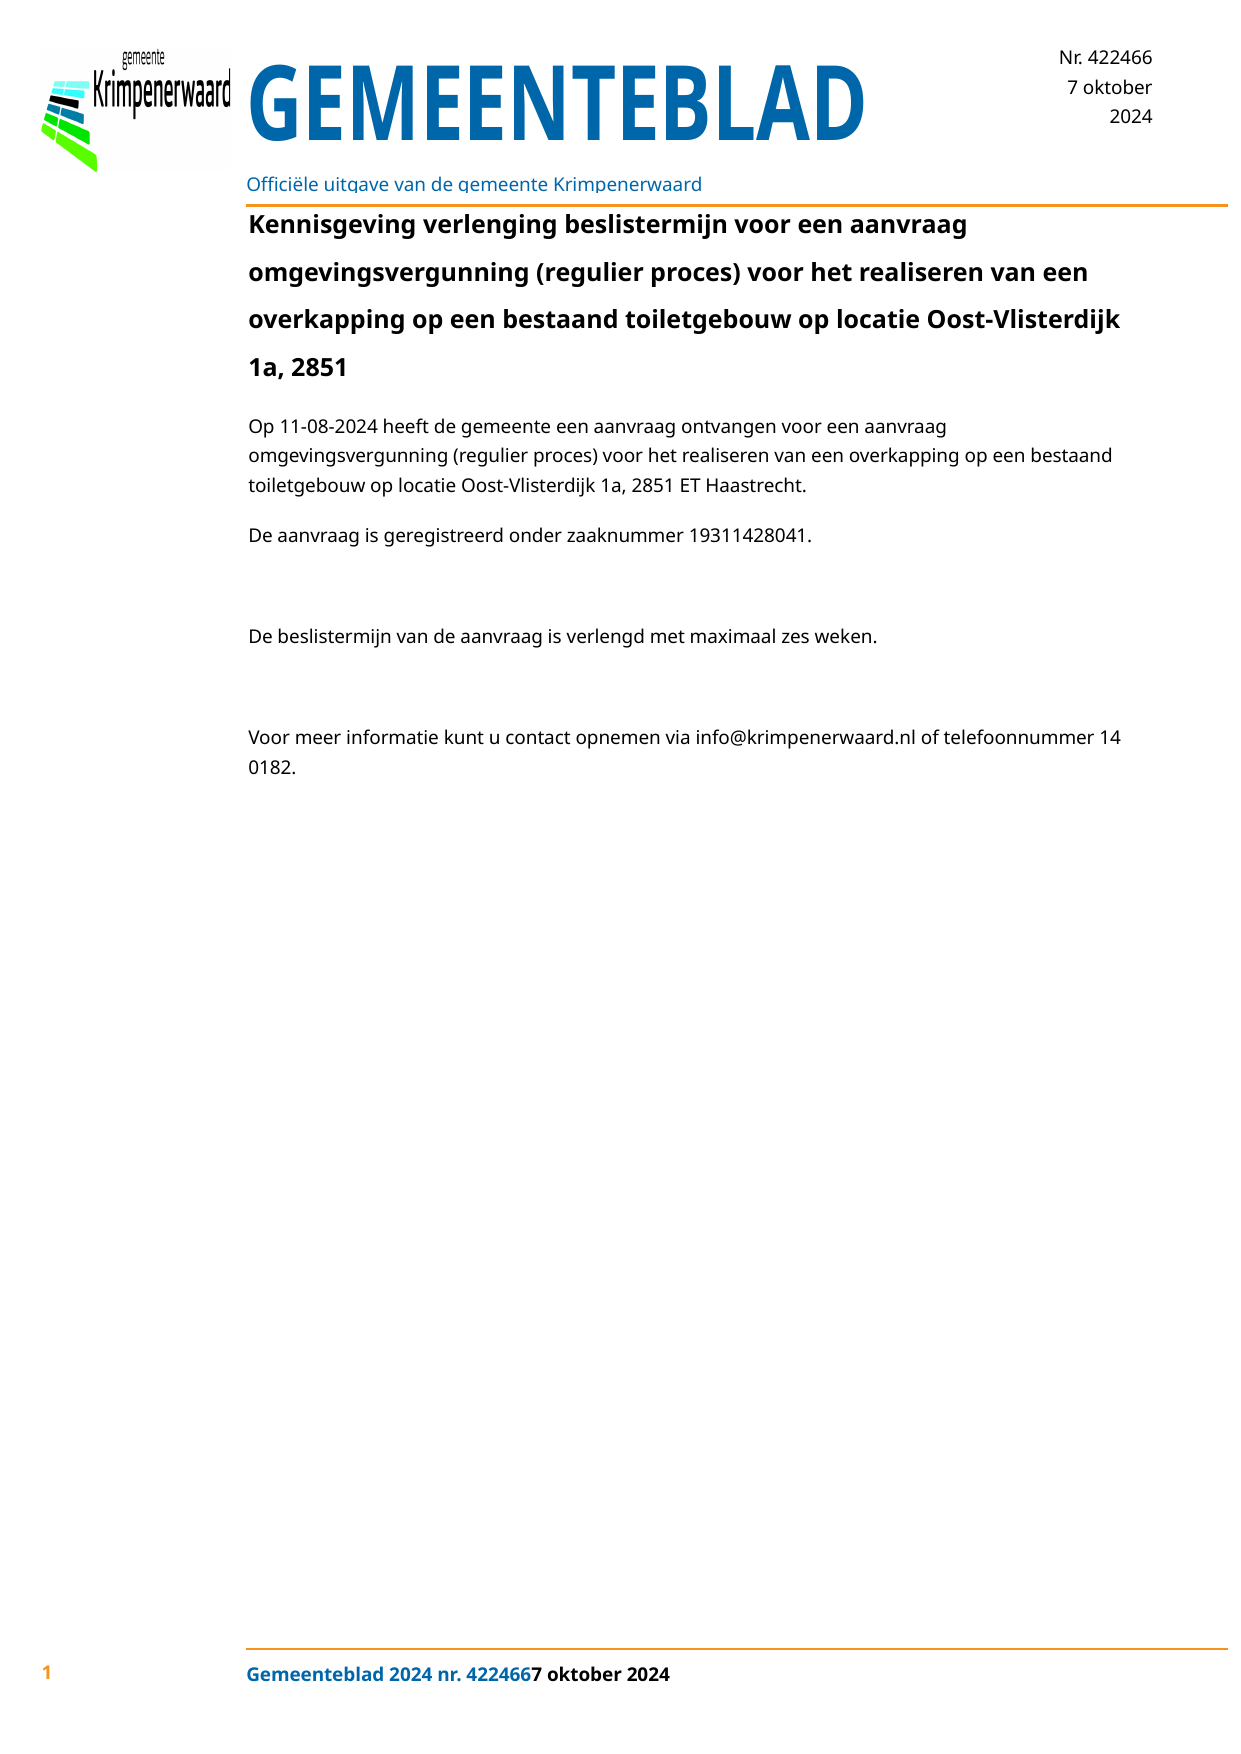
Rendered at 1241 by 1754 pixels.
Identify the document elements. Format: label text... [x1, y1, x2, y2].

text Kennisgeving verlenging beslistermijn voor een aanvraag omgevingsvergunning (regulier proces) voor het realiseren van een overkapping op een bestaand toiletgebouw op locatie Oost-Vlisterdijk 1a, 2851 [248, 207, 1152, 384]
text Op 11-08-2024 heeft de gemeente een aanvraag ontvangen voor een aanvraag omgevingsvergunning (regulier proces) voor het realiseren van een overkapping op een bestaand toiletgebouw op locatie Oost-Vlisterdijk 1a, 2851 ET Haastrecht. [248, 413, 1152, 498]
text De aanvraag is geregistreerd onder zaaknummer 19311428041. [248, 523, 1152, 548]
text Voor meer informatie kunt u contact opnemen via info@krimpenerwaard.nl of telefoonnummer 14 0182. [248, 724, 1152, 780]
picture [41, 47, 231, 172]
text De beslistermijn van de aanvraag is verlengd met maximaal zes weken. [248, 623, 1152, 649]
